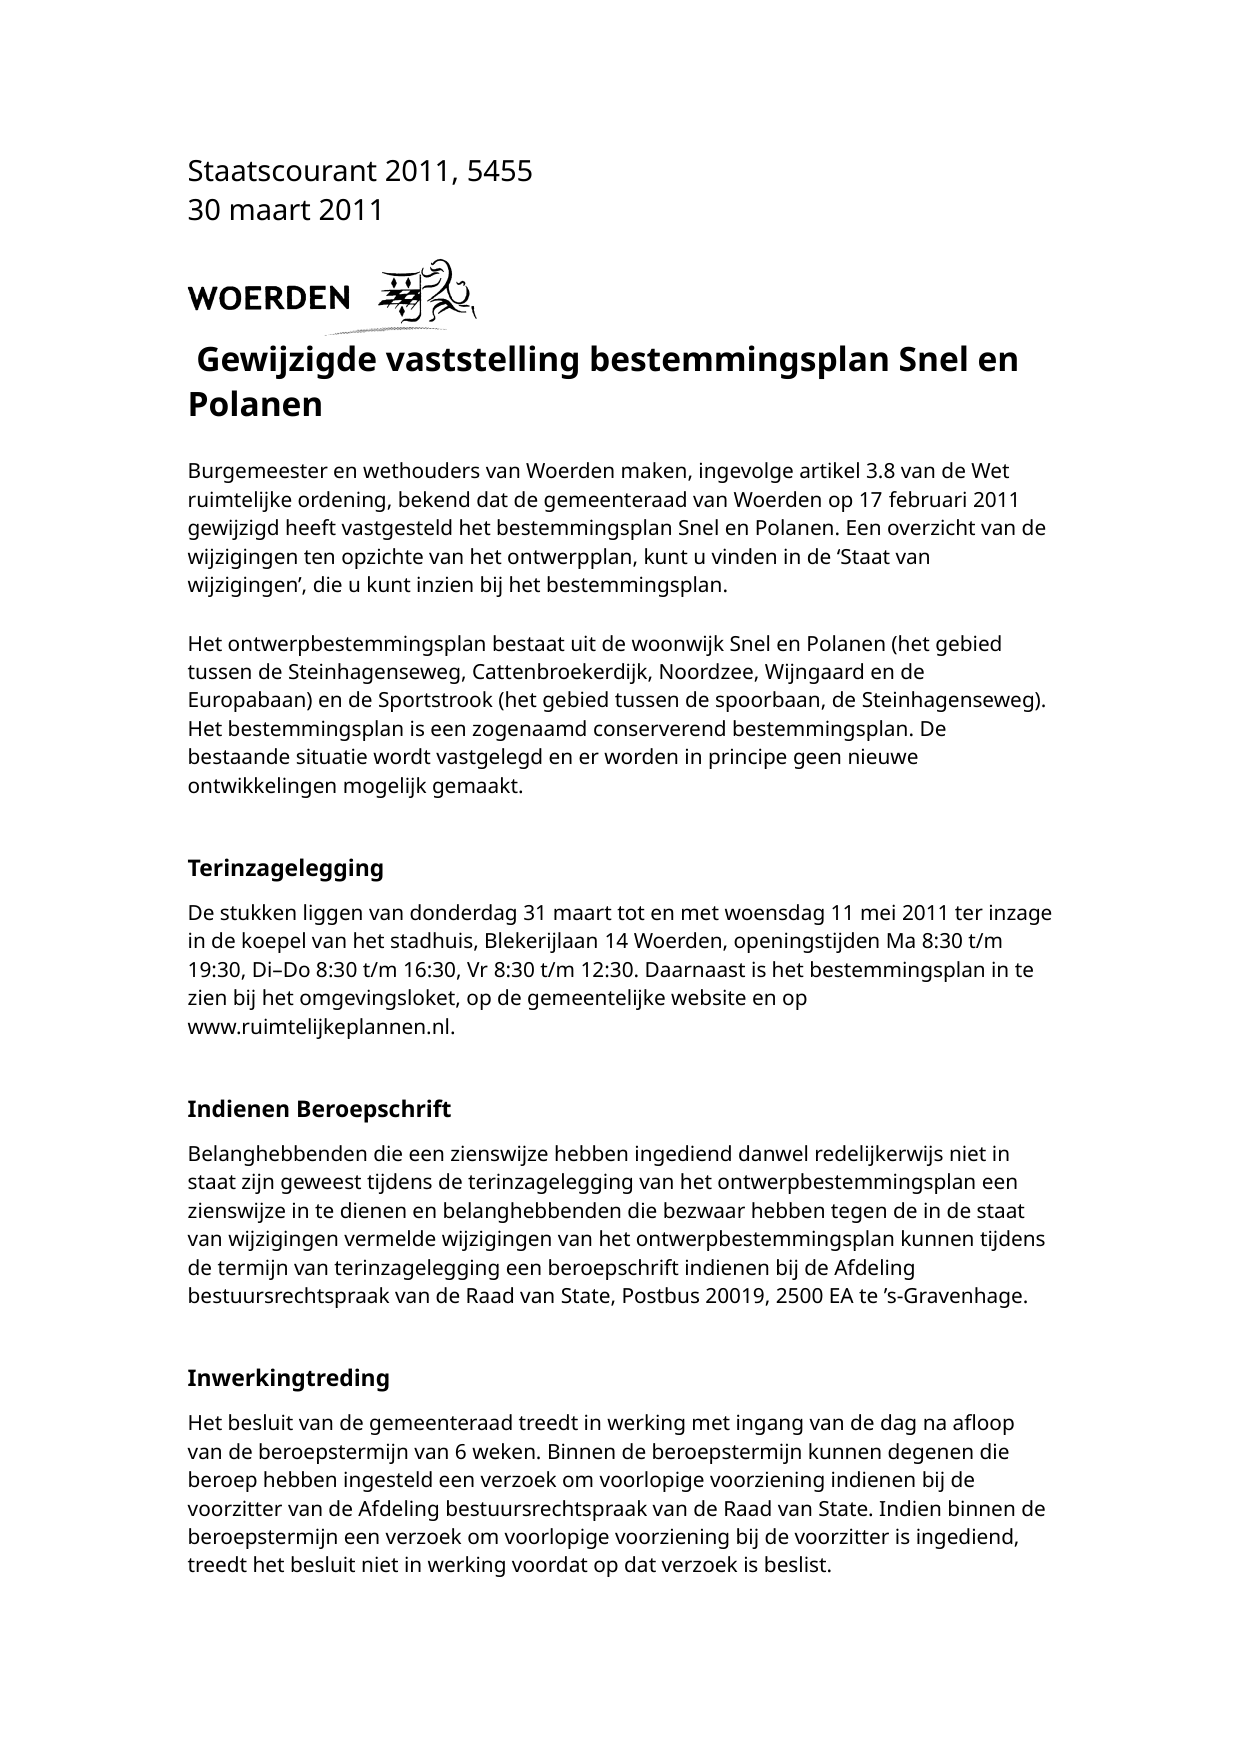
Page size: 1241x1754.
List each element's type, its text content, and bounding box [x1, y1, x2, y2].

text Het ontwerpbestemmingsplan bestaat uit de woonwijk Snel en Polanen (het gebied tussen de Steinhagenseweg, Cattenbroekerdijk, Noordzee, Wijngaard en de Europabaan) en de Sportstrook (het gebied tussen de spoorbaan, de Steinhagenseweg). [187, 629, 1053, 714]
text Staatscourant 2011, 5455 [187, 150, 1053, 190]
text Het bestemmingsplan is een zogenaamd conserverend bestemmingsplan. De bestaande situatie wordt vastgelegd en er worden in principe geen nieuwe ontwikkelingen mogelijk gemaakt. [187, 714, 1053, 799]
subtitle Terinzagelegging [187, 852, 1053, 883]
subtitle Inwerkingtreding [187, 1362, 1053, 1393]
text Belanghebbenden die een zienswijze hebben ingediend danwel redelijkerwijs niet in staat zijn geweest tijdens de terinzagelegging van het ontwerpbestemmingsplan een zienswijze in te dienen en belanghebbenden die bezwaar hebben tegen de in de staat van wijzigingen vermelde wijzigingen van het ontwerpbestemmingsplan kunnen tijdens de termijn van terinzagelegging een beroepschrift indienen bij de Afdeling bestuursrechtspraak van de Raad van State, Postbus 20019, 2500 EA te ’s-Gravenhage. [187, 1139, 1053, 1310]
text 30 maart 2011 [187, 190, 1053, 229]
text Het besluit van de gemeenteraad treedt in werking met ingang van de dag na afloop van de beroepstermijn van 6 weken. Binnen de beroepstermijn kunnen degenen die beroep hebben ingesteld een verzoek om voorlopige voorziening indienen bij de voorzitter van de Afdeling bestuursrechtspraak van de Raad van State. Indien binnen de beroepstermijn een verzoek om voorlopige voorziening bij de voorzitter is ingediend, treedt het besluit niet in werking voordat op dat verzoek is beslist. [187, 1408, 1053, 1579]
text Burgemeester en wethouders van Woerden maken, ingevolge artikel 3.8 van de Wet ruimtelijke ordening, bekend dat de gemeenteraad van Woerden op 17 februari 2011 gewijzigd heeft vastgesteld het bestemmingsplan Snel en Polanen. Een overzicht van de wijzigingen ten opzichte van het ontwerpplan, kunt u vinden in de ‘Staat van wijzigingen’, die u kunt inzien bij het bestemmingsplan. [187, 457, 1053, 599]
picture [187, 258, 477, 336]
subtitle Gewijzigde vaststelling bestemmingsplan Snel en Polanen [187, 271, 1053, 427]
subtitle Indienen Beroepschrift [187, 1093, 1053, 1124]
text De stukken liggen van donderdag 31 maart tot en met woensdag 11 mei 2011 ter inzage in de koepel van het stadhuis, Blekerijlaan 14 Woerden, openingstijden Ma 8:30 t/m 19:30, Di–Do 8:30 t/m 16:30, Vr 8:30 t/m 12:30. Daarnaast is het bestemmingsplan in te zien bij het omgevingsloket, op de gemeentelijke website en op www.ruimtelijkeplannen.nl. [187, 898, 1053, 1040]
